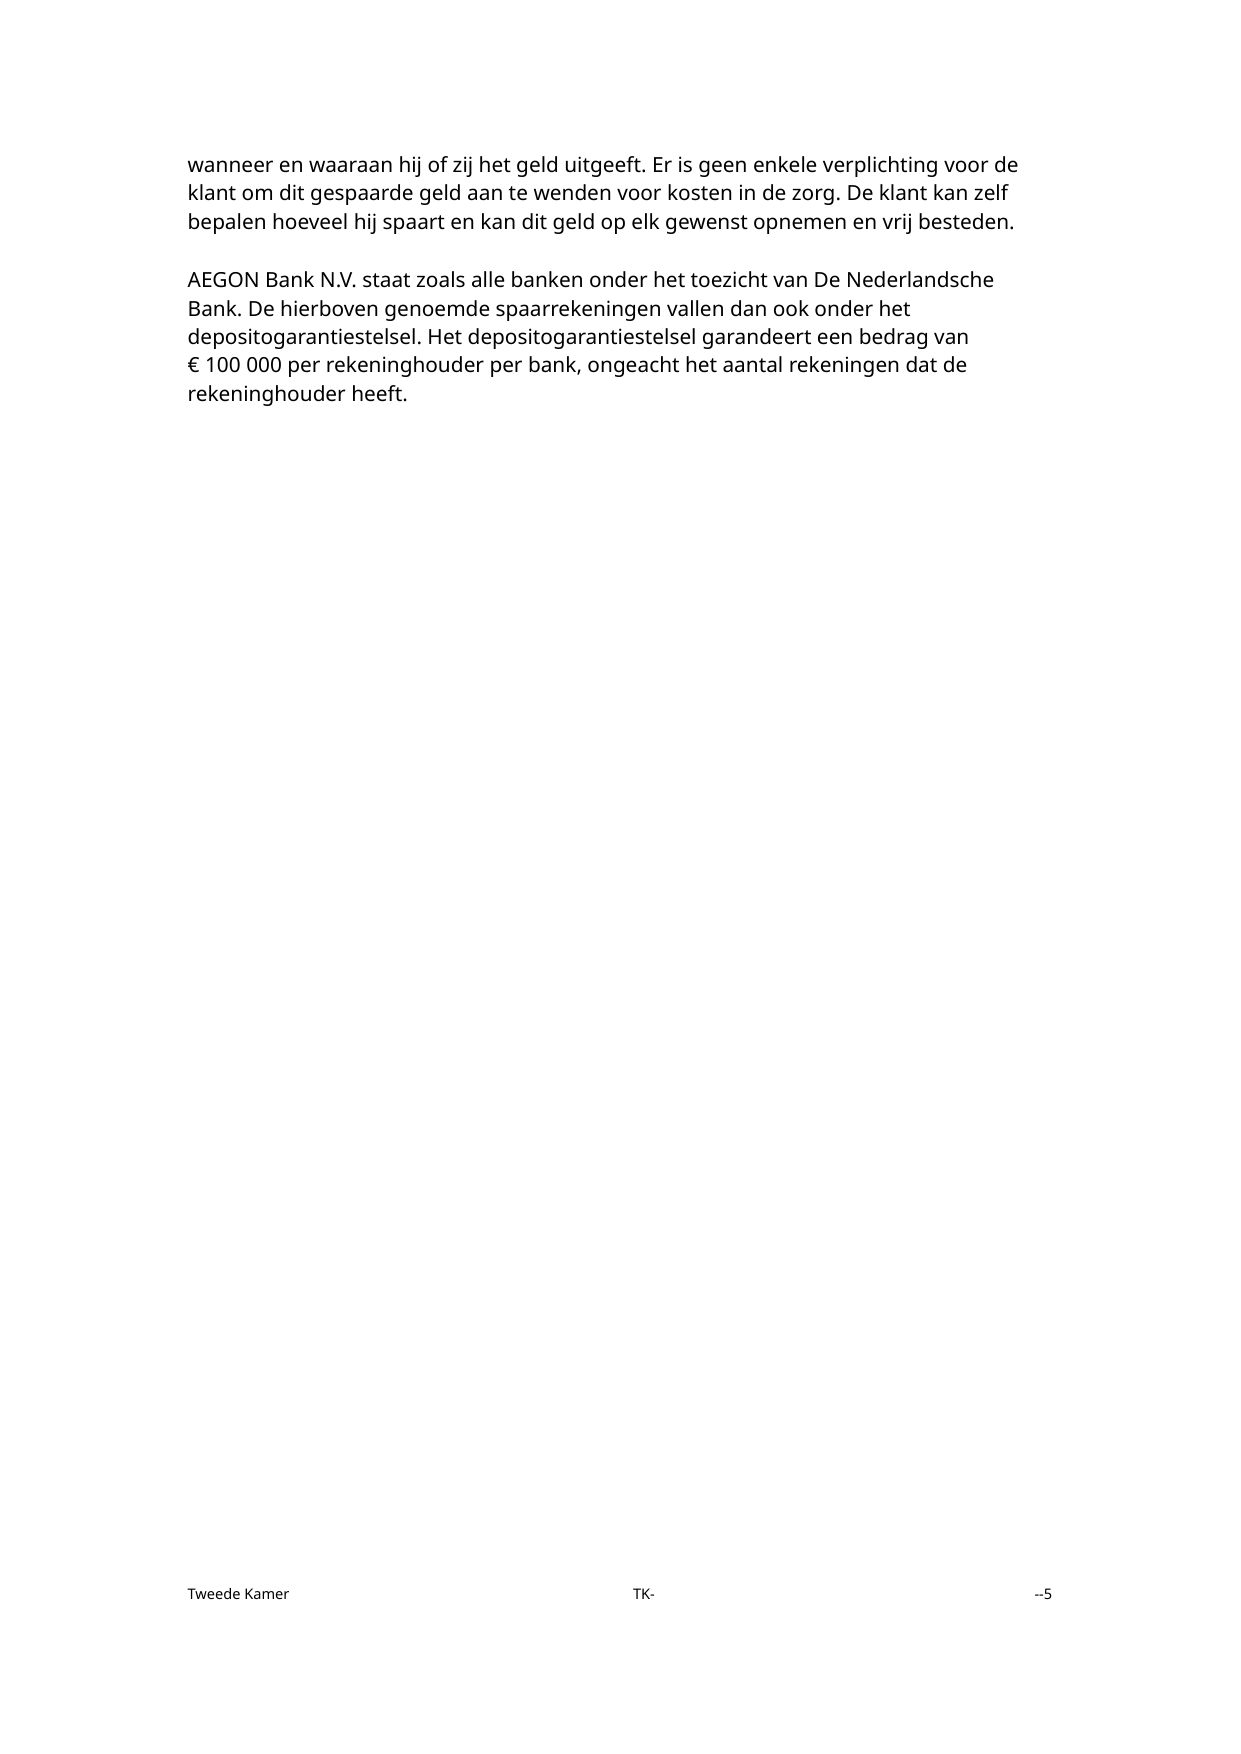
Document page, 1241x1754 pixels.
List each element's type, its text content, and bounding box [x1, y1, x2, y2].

text wanneer en waaraan hij of zij het geld uitgeeft. Er is geen enkele verplichting voor de klant om dit gespaarde geld aan te wenden voor kosten in de zorg. De klant kan zelf bepalen hoeveel hij spaart en kan dit geld op elk gewenst opnemen en vrij besteden. [187, 150, 1053, 235]
text AEGON Bank N.V. staat zoals alle banken onder het toezicht van De Nederlandsche Bank. De hierboven genoemde spaarrekeningen vallen dan ook onder het depositogarantiestelsel. Het depositogarantiestelsel garandeert een bedrag van € 100 000 per rekeninghouder per bank, ongeacht het aantal rekeningen dat de rekeninghouder heeft. [187, 265, 1053, 407]
